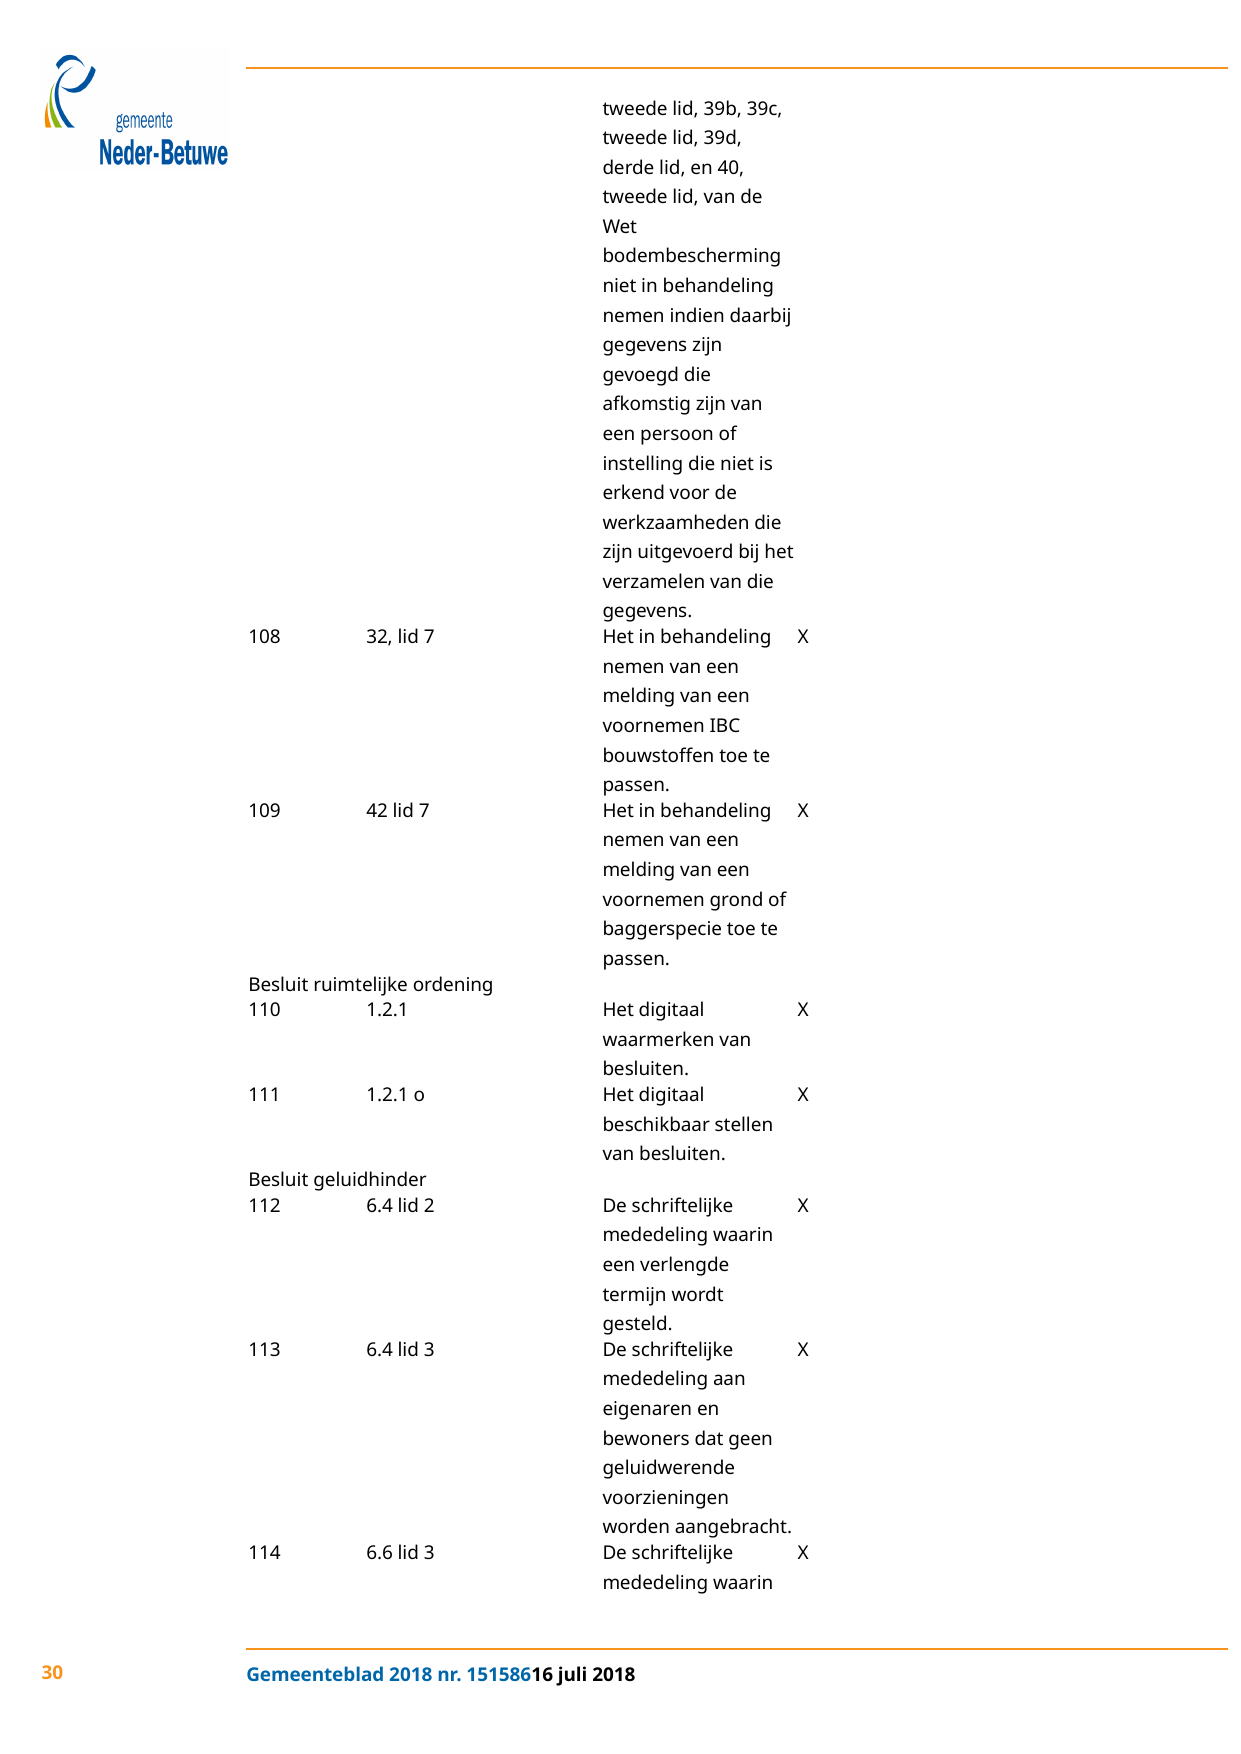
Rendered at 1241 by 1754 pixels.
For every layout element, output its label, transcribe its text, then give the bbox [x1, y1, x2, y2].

table_cell 1.2.1 [366, 996, 602, 1081]
table_cell 1.2.1 o [366, 1081, 602, 1166]
table_cell [248, 95, 366, 623]
table_cell [915, 797, 1033, 971]
table_cell Het digitaal beschikbaar stellen van besluiten. [602, 1081, 797, 1166]
table_cell [1034, 797, 1152, 971]
table_cell [1034, 1081, 1152, 1166]
table_cell De schriftelijke mededeling waarin een verlengde termijn wordt gesteld. [602, 1192, 797, 1336]
table_cell X [797, 624, 915, 797]
table_cell De schriftelijke mededeling aan eigenaren en bewoners dat geen geluidwerende voorzieningen worden aangebracht. [602, 1336, 797, 1539]
table_cell 111 [248, 1081, 366, 1166]
table_cell 42 lid 7 [366, 797, 602, 971]
table_cell tweede lid, 39b, 39c, tweede lid, 39d, derde lid, en 40, tweede lid, van de Wet bodembescherming niet in behandeling nemen indien daarbij gegevens zijn gevoegd die afkomstig zijn van een persoon of instelling die niet is erkend voor de werkzaamheden die zijn uitgevoerd bij het verzamelen van die gegevens. [602, 95, 797, 623]
table_cell Het in behandeling nemen van een melding van een voornemen IBC bouwstoffen toe te passen. [602, 624, 797, 797]
table_cell 110 [248, 996, 366, 1081]
table_cell [915, 1081, 1033, 1166]
table_cell De schriftelijke mededeling waarin [602, 1539, 797, 1594]
table_cell Besluit ruimtelijke ordening [248, 971, 1152, 996]
table_cell X [797, 1336, 915, 1539]
table_cell 113 [248, 1336, 366, 1539]
table_cell 109 [248, 797, 366, 971]
table_cell [1034, 1539, 1152, 1594]
table_cell 108 [248, 624, 366, 797]
table_cell 32, lid 7 [366, 624, 602, 797]
table_cell X [797, 996, 915, 1081]
table_cell 112 [248, 1192, 366, 1336]
table_cell 6.4 lid 2 [366, 1192, 602, 1336]
table_cell X [797, 1539, 915, 1594]
table_cell [915, 624, 1033, 797]
table_cell X [797, 1081, 915, 1166]
table_cell 6.6 lid 3 [366, 1539, 602, 1594]
table_cell 6.4 lid 3 [366, 1336, 602, 1539]
table_cell [915, 95, 1033, 623]
table_cell [1034, 1336, 1152, 1539]
table_cell [1034, 624, 1152, 797]
table_cell 114 [248, 1539, 366, 1594]
table_cell [1034, 1192, 1152, 1336]
picture [41, 47, 231, 172]
table_cell Het in behandeling nemen van een melding van een voornemen grond of baggerspecie toe te passen. [602, 797, 797, 971]
table_cell [366, 95, 602, 623]
table_cell X [797, 1192, 915, 1336]
table_cell Het digitaal waarmerken van besluiten. [602, 996, 797, 1081]
table_cell X [797, 797, 915, 971]
table_cell [1034, 95, 1152, 623]
table_cell [797, 95, 915, 623]
table_cell [915, 996, 1033, 1081]
table_cell [915, 1539, 1033, 1594]
table_cell [915, 1336, 1033, 1539]
table_cell Besluit geluidhinder [248, 1166, 1152, 1192]
table_cell [915, 1192, 1033, 1336]
table_cell [1034, 996, 1152, 1081]
